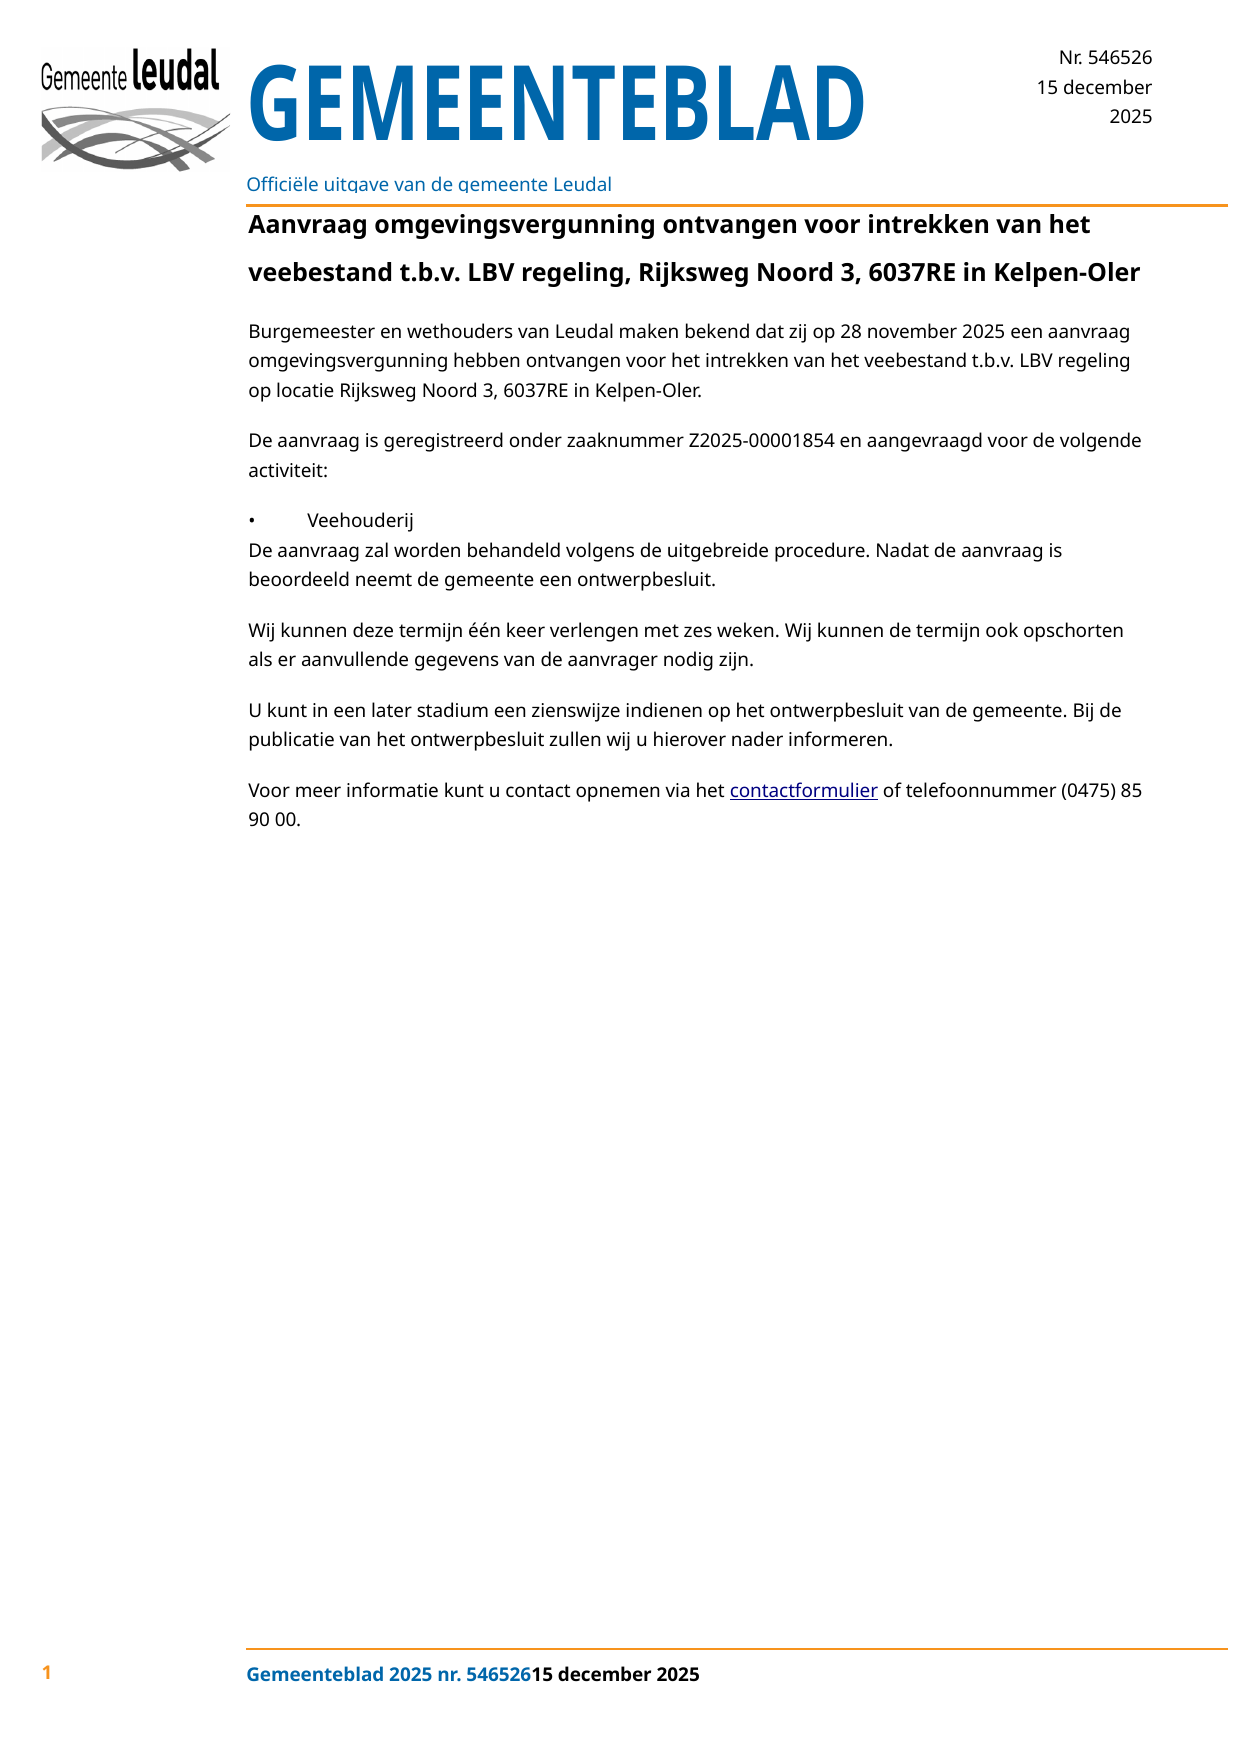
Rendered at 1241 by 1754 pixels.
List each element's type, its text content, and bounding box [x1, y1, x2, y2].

text Aanvraag omgevingsvergunning ontvangen voor intrekken van het veebestand t.b.v. LBV regeling, Rijksweg Noord 3, 6037RE in Kelpen-Oler [248, 207, 1152, 288]
text Burgemeester en wethouders van Leudal maken bekend dat zij op 28 november 2025 een aanvraag omgevingsvergunning hebben ontvangen voor het intrekken van het veebestand t.b.v. LBV regeling op locatie Rijksweg Noord 3, 6037RE in Kelpen-Oler. [248, 318, 1152, 403]
text U kunt in een later stadium een zienswijze indienen op het ontwerpbesluit van de gemeente. Bij de publicatie van het ontwerpbesluit zullen wij u hierover nader informeren. [248, 697, 1152, 752]
text De aanvraag is geregistreerd onder zaaknummer Z2025-00001854 en aangevraagd voor de volgende activiteit: [248, 427, 1152, 483]
list Veehouderij [248, 507, 1152, 533]
picture [41, 47, 231, 172]
text Voor meer informatie kunt u contact opnemen via het contactformulier of telefoonnummer (0475) 85 90 00. [248, 777, 1152, 832]
text De aanvraag zal worden behandeld volgens de uitgebreide procedure. Nadat de aanvraag is beoordeeld neemt de gemeente een ontwerpbesluit. [248, 537, 1152, 592]
text Wij kunnen deze termijn één keer verlengen met zes weken. Wij kunnen de termijn ook opschorten als er aanvullende gegevens van de aanvrager nodig zijn. [248, 617, 1152, 672]
